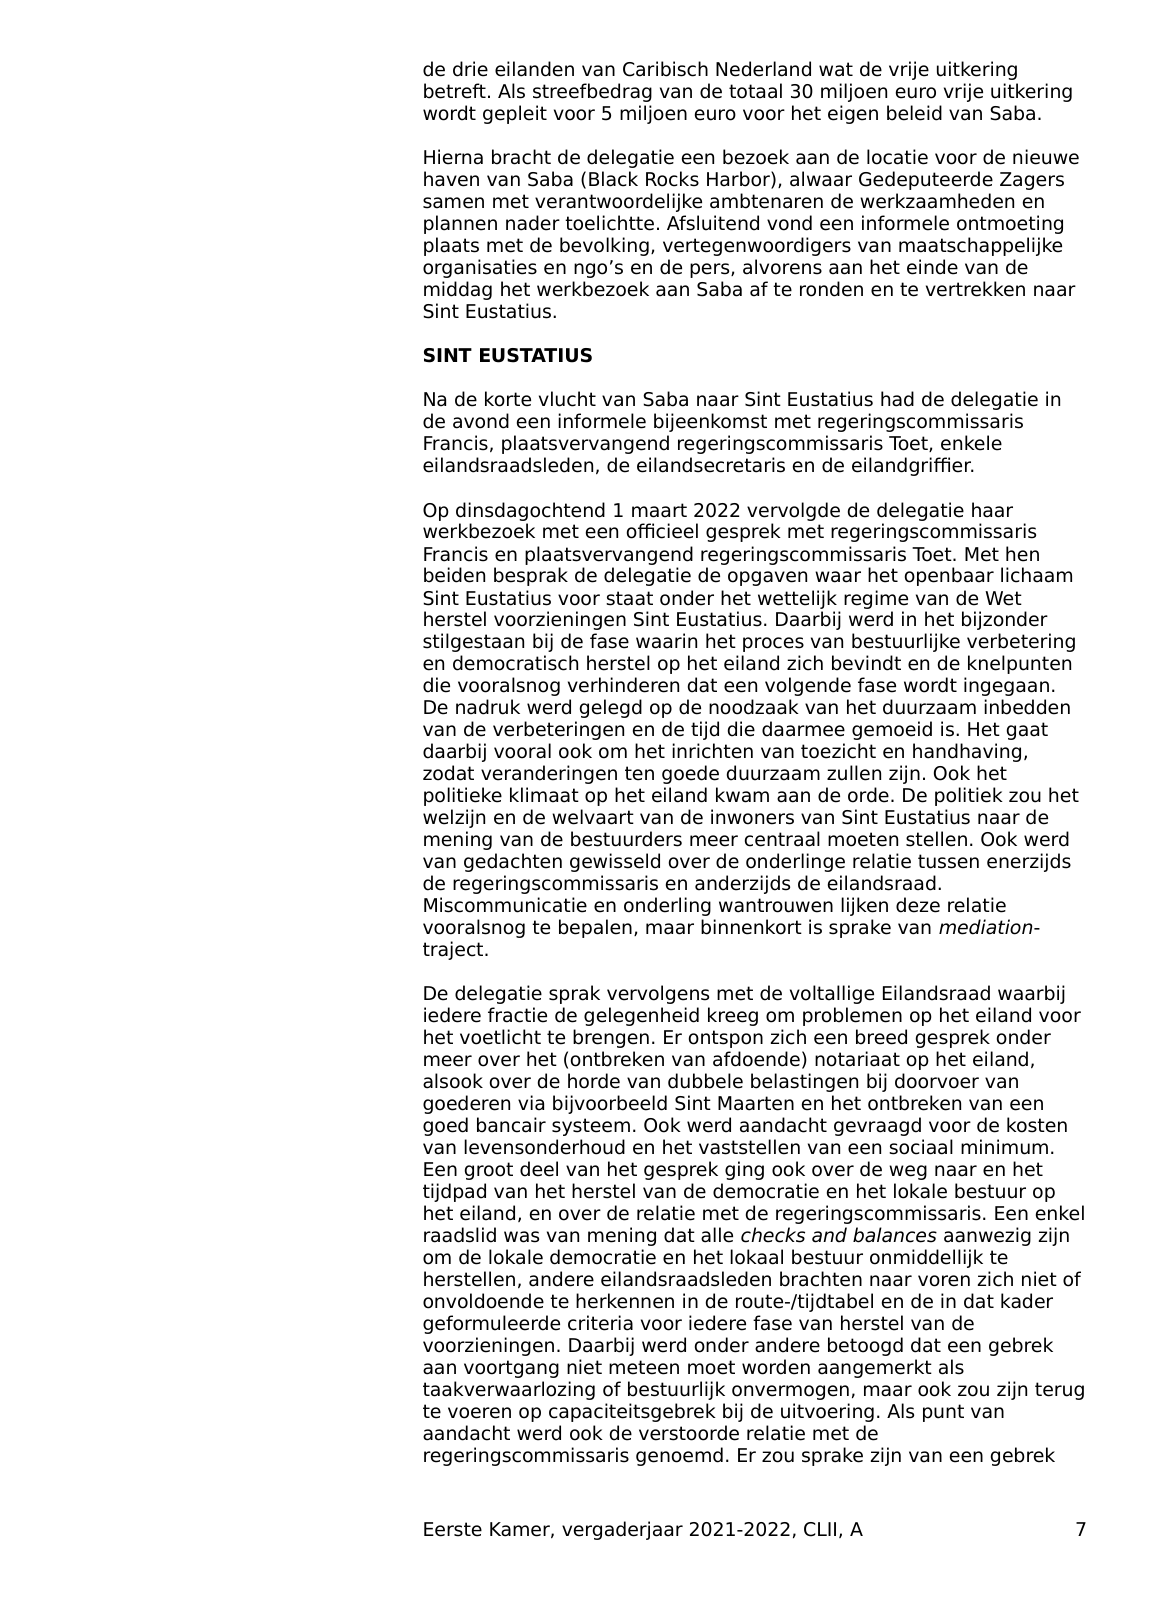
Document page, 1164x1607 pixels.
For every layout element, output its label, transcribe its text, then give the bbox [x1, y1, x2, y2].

text De delegatie sprak vervolgens met de voltallige Eilandsraad waarbij iedere fractie de gelegenheid kreeg om problemen op het eiland voor het voetlicht te brengen. Er ontspon zich een breed gesprek onder meer over het (ontbreken van afdoende) notariaat op het eiland, alsook over de horde van dubbele belastingen bij doorvoer van goederen via bijvoorbeeld Sint Maarten en het ontbreken van een goed bancair systeem. Ook werd aandacht gevraagd voor de kosten van levensonderhoud en het vaststellen van een sociaal minimum. Een groot deel van het gesprek ging ook over de weg naar en het tijdpad van het herstel van de democratie en het lokale bestuur op het eiland, en over de relatie met de regeringscommissaris. Een enkel raadslid was van mening dat alle checks and balances aanwezig zijn om de lokale democratie en het lokaal bestuur onmiddellijk te herstellen, andere eilandsraadsleden brachten naar voren zich niet of onvoldoende te herkennen in de route-/tijdtabel en de in dat kader geformuleerde criteria voor iedere fase van herstel van de voorzieningen. Daarbij werd onder andere betoogd dat een gebrek aan voortgang niet meteen moet worden aangemerkt als taakverwaarlozing of bestuurlijk onvermogen, maar ook zou zijn terug te voeren op capaciteitsgebrek bij de uitvoering. Als punt van aandacht werd ook de verstoorde relatie met de regeringscommissaris genoemd. Er zou sprake zijn van een gebrek [422, 983, 1087, 1467]
text de drie eilanden van Caribisch Nederland wat de vrije uitkering betreft. Als streefbedrag van de totaal 30 miljoen euro vrije uitkering wordt gepleit voor 5 miljoen euro voor het eigen beleid van Saba. [422, 59, 1087, 125]
text Na de korte vlucht van Saba naar Sint Eustatius had de delegatie in de avond een informele bijeenkomst met regeringscommissaris Francis, plaatsvervangend regeringscommissaris Toet, enkele eilandsraadsleden, de eilandsecretaris en de eilandgriffier. [422, 389, 1087, 477]
text Op dinsdagochtend 1 maart 2022 vervolgde de delegatie haar werkbezoek met een officieel gesprek met regeringscommissaris Francis en plaatsvervangend regeringscommissaris Toet. Met hen beiden besprak de delegatie de opgaven waar het openbaar lichaam Sint Eustatius voor staat onder het wettelijk regime van de Wet herstel voorzieningen Sint Eustatius. Daarbij werd in het bijzonder stilgestaan bij de fase waarin het proces van bestuurlijke verbetering en democratisch herstel op het eiland zich bevindt en de knelpunten die vooralsnog verhinderen dat een volgende fase wordt ingegaan. De nadruk werd gelegd op de noodzaak van het duurzaam inbedden van de verbeteringen en de tijd die daarmee gemoeid is. Het gaat daarbij vooral ook om het inrichten van toezicht en handhaving, zodat veranderingen ten goede duurzaam zullen zijn. Ook het politieke klimaat op het eiland kwam aan de orde. De politiek zou het welzijn en de welvaart van de inwoners van Sint Eustatius naar de mening van de bestuurders meer centraal moeten stellen. Ook werd van gedachten gewisseld over de onderlinge relatie tussen enerzijds de regeringscommissaris en anderzijds de eilandsraad. Miscommunicatie en onderling wantrouwen lijken deze relatie vooralsnog te bepalen, maar binnenkort is sprake van mediation-traject. [422, 499, 1087, 961]
text Hierna bracht de delegatie een bezoek aan de locatie voor de nieuwe haven van Saba (Black Rocks Harbor), alwaar Gedeputeerde Zagers samen met verantwoordelijke ambtenaren de werkzaamheden en plannen nader toelichtte. Afsluitend vond een informele ontmoeting plaats met de bevolking, vertegenwoordigers van maatschappelijke organisaties en ngo’s en de pers, alvorens aan het einde van de middag het werkbezoek aan Saba af te ronden en te vertrekken naar Sint Eustatius. [422, 147, 1087, 323]
subtitle SINT EUSTATIUS [422, 345, 1087, 367]
